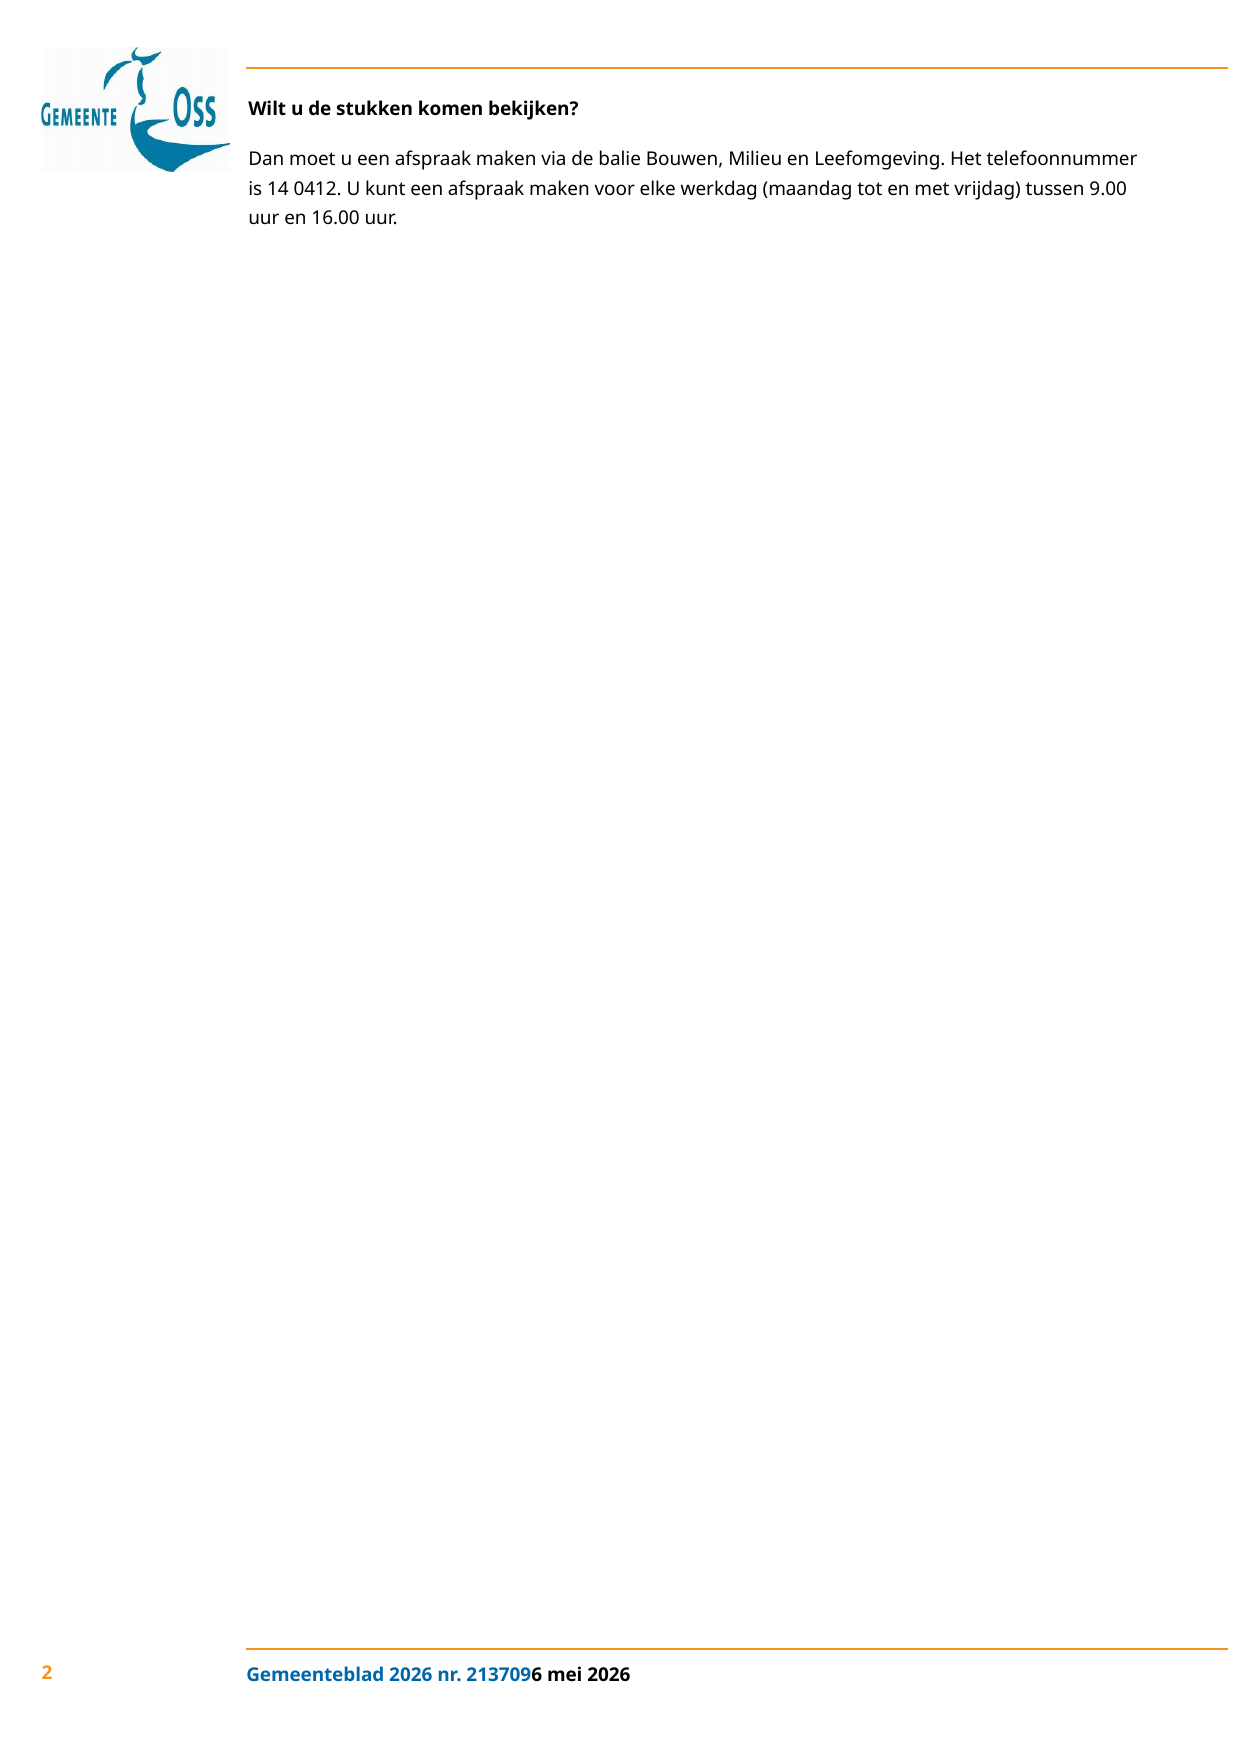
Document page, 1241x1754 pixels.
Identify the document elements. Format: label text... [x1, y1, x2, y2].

text Wilt u de stukken komen bekijken? [248, 95, 1152, 121]
text Dan moet u een afspraak maken via de balie Bouwen, Milieu en Leefomgeving. Het telefoonnummer is 14 0412. U kunt een afspraak maken voor elke werkdag (maandag tot en met vrijdag) tussen 9.00 uur en 16.00 uur. [248, 145, 1152, 230]
picture [41, 47, 231, 172]
